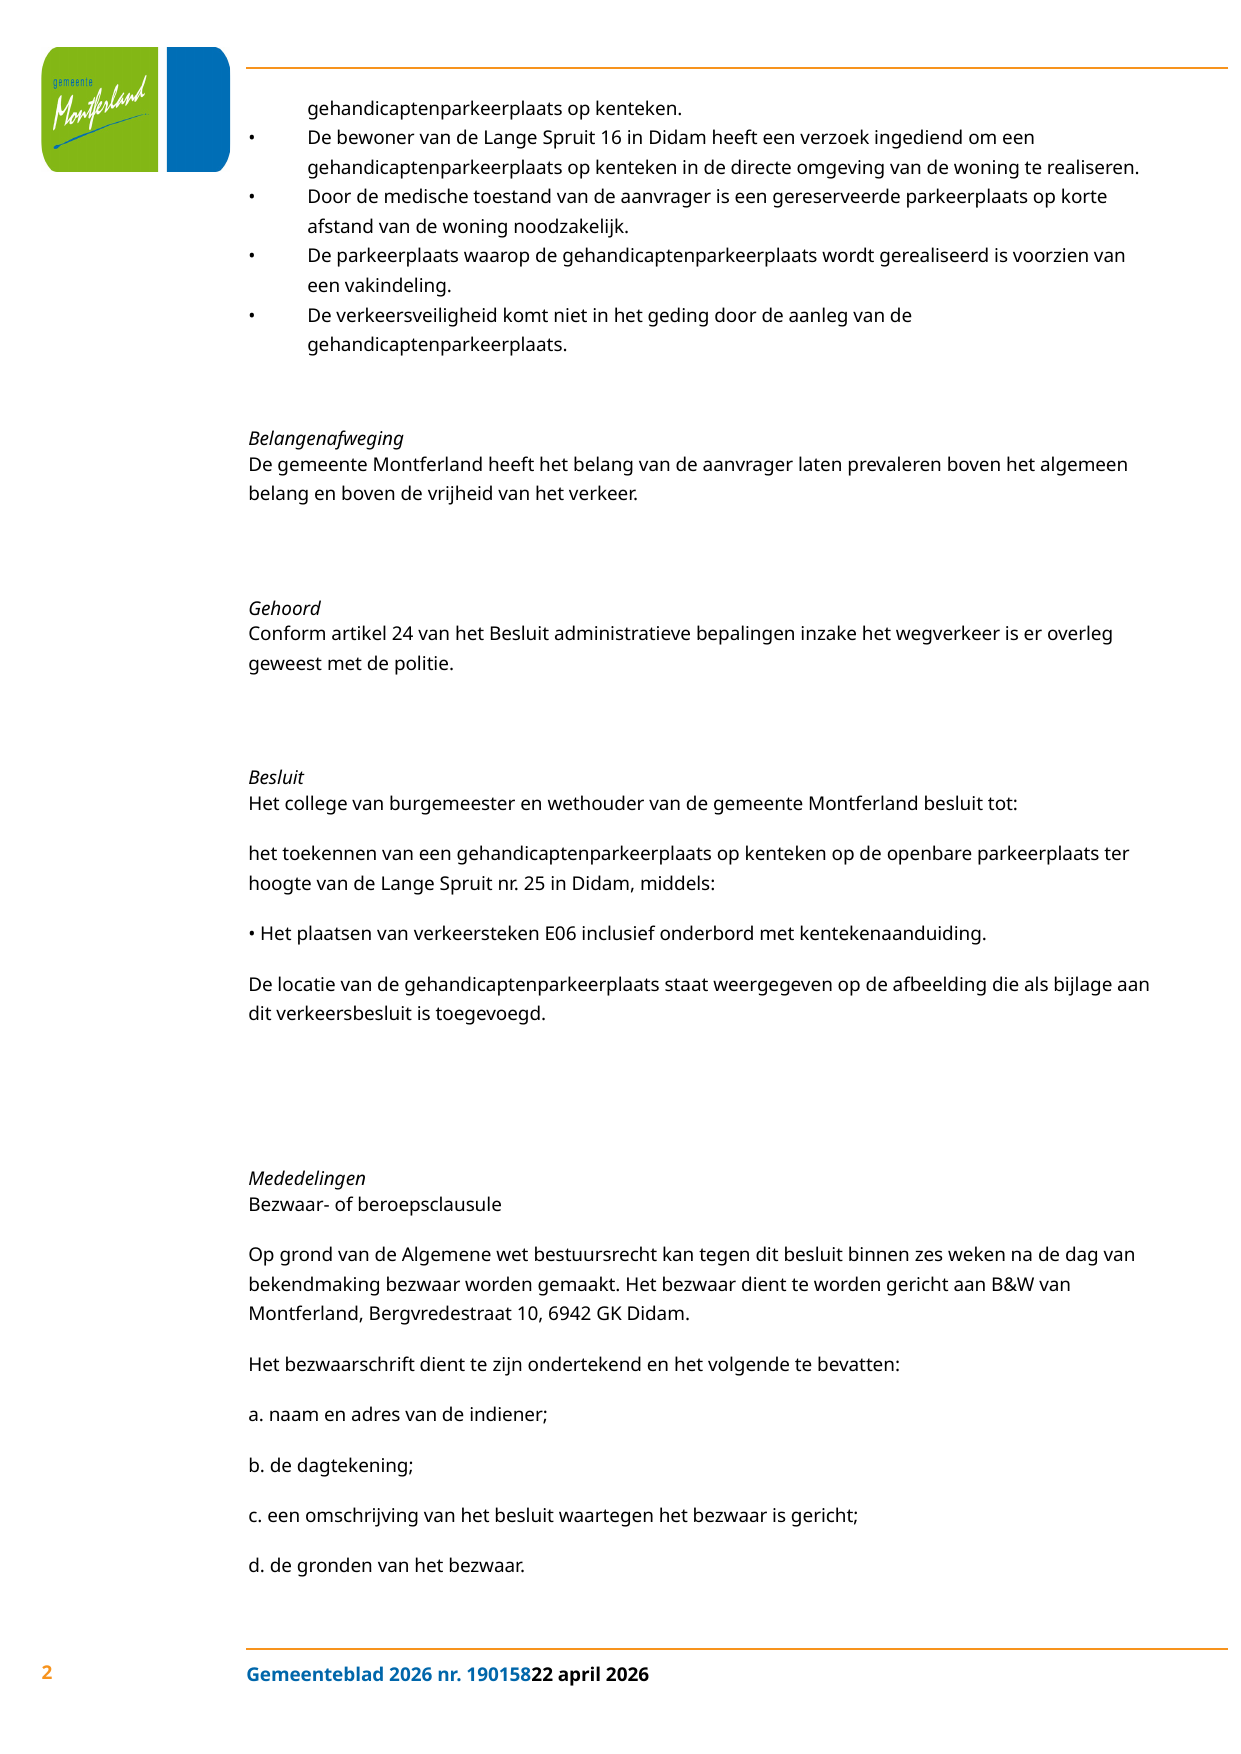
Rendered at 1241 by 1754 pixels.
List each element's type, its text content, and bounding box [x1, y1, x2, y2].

list gehandicaptenparkeerplaats op kenteken. [248, 95, 1152, 121]
text het toekennen van een gehandicaptenparkeerplaats op kenteken op de openbare parkeerplaats ter hoogte van de Lange Spruit nr. 25 in Didam, middels: [248, 841, 1152, 896]
text Mededelingen [248, 1165, 1152, 1191]
text • Het plaatsen van verkeersteken E06 inclusief onderbord met kentekenaanduiding. [248, 921, 1152, 946]
text Conform artikel 24 van het Besluit administratieve bepalingen inzake het wegverkeer is er overleg geweest met de politie. [248, 620, 1152, 676]
text Bezwaar- of beroepsclausule [248, 1191, 1152, 1217]
text d. de gronden van het bezwaar. [248, 1553, 1152, 1578]
text a. naam en adres van de indiener; [248, 1401, 1152, 1427]
text Belangenafweging [248, 425, 1152, 451]
list De bewoner van de Lange Spruit 16 in Didam heeft een verzoek ingediend om een gehandicaptenparkeerplaats op kenteken in de directe omgeving van de woning te realiseren. [248, 124, 1152, 180]
list De parkeerplaats waarop de gehandicaptenparkeerplaats wordt gerealiseerd is voorzien van een vakindeling. [248, 243, 1152, 298]
picture [41, 47, 231, 172]
text Besluit [248, 764, 1152, 790]
text Op grond van de Algemene wet bestuursrecht kan tegen dit besluit binnen zes weken na de dag van bekendmaking bezwaar worden gemaakt. Het bezwaar dient te worden gericht aan B&W van Montferland, Bergvredestraat 10, 6942 GK Didam. [248, 1241, 1152, 1326]
text De locatie van de gehandicaptenparkeerplaats staat weergegeven op de afbeelding die als bijlage aan dit verkeersbesluit is toegevoegd. [248, 971, 1152, 1026]
text Het college van burgemeester en wethouder van de gemeente Montferland besluit tot: [248, 790, 1152, 816]
text c. een omschrijving van het besluit waartegen het bezwaar is gericht; [248, 1502, 1152, 1528]
text De gemeente Montferland heeft het belang van de aanvrager laten prevaleren boven het algemeen belang en boven de vrijheid van het verkeer. [248, 451, 1152, 506]
list Door de medische toestand van de aanvrager is een gereserveerde parkeerplaats op korte afstand van de woning noodzakelijk. [248, 183, 1152, 239]
text Het bezwaarschrift dient te zijn ondertekend en het volgende te bevatten: [248, 1351, 1152, 1377]
text Gehoord [248, 595, 1152, 620]
text b. de dagtekening; [248, 1452, 1152, 1478]
list De verkeersveiligheid komt niet in het geding door de aanleg van de gehandicaptenparkeerplaats. [248, 302, 1152, 357]
